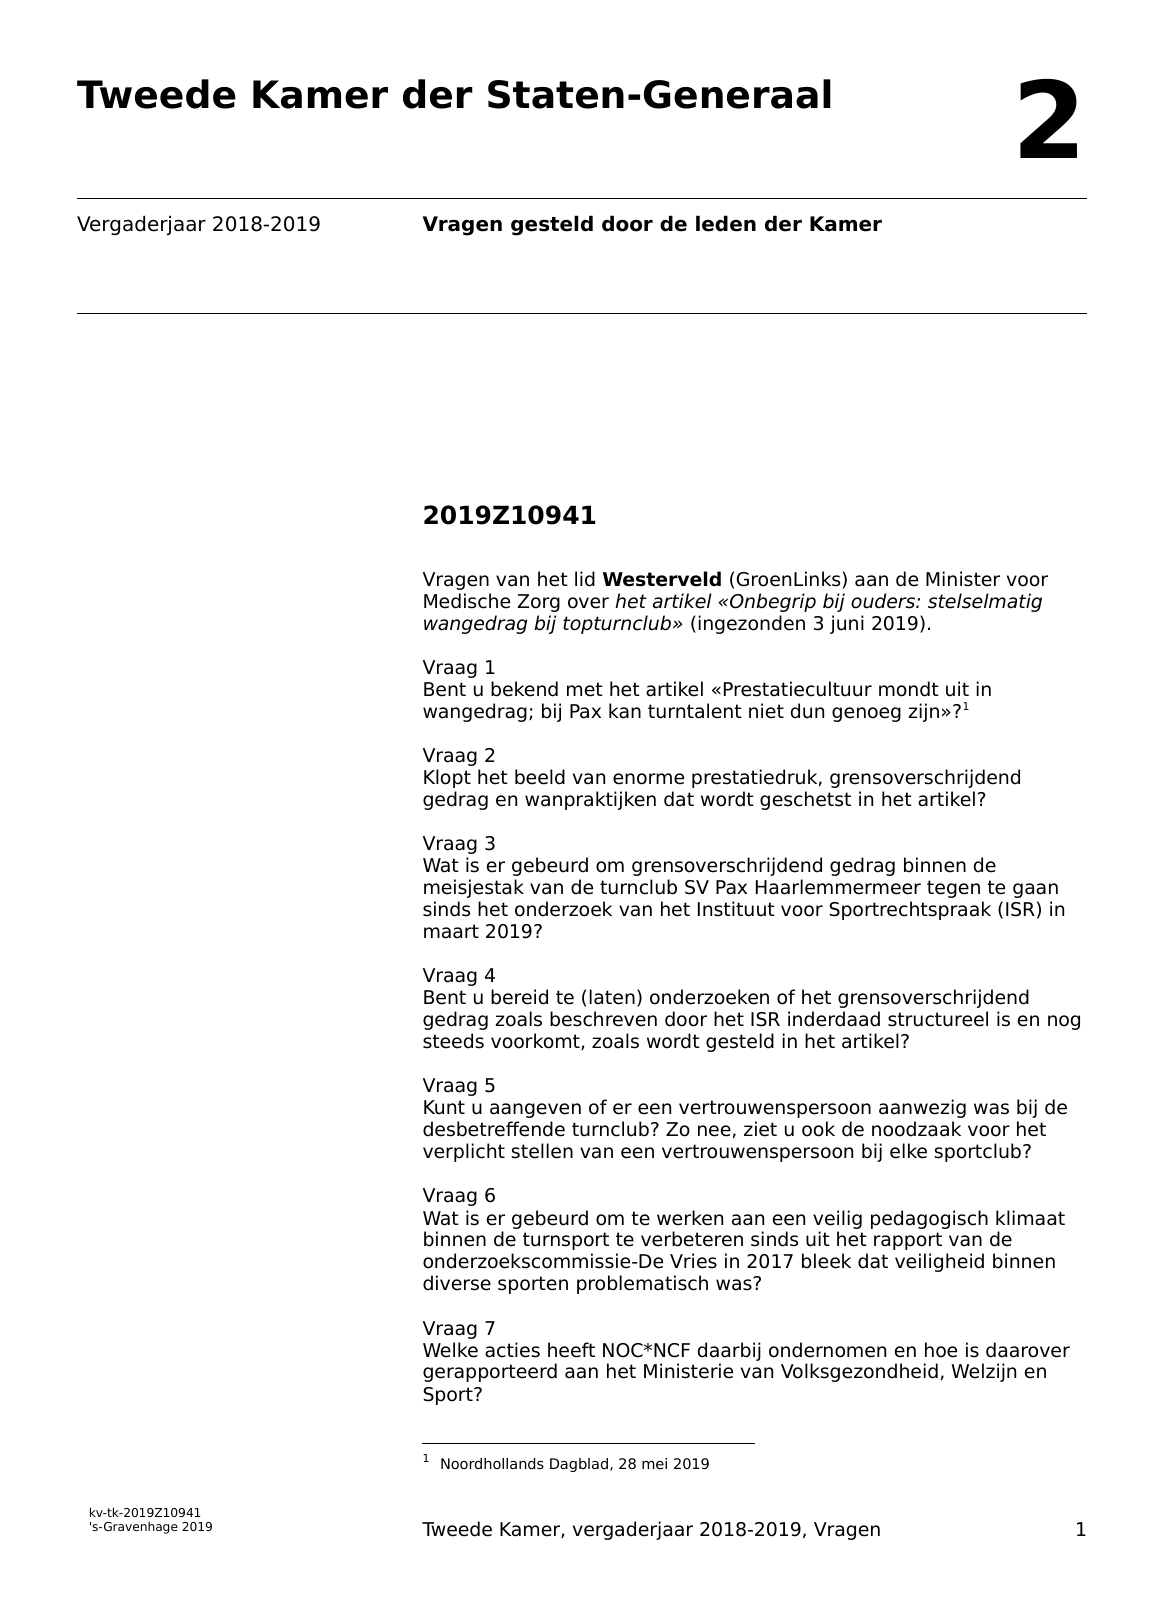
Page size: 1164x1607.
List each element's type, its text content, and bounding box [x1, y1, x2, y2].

text Welke acties heeft NOC*NCF daarbij ondernomen en hoe is daarover gerapporteerd aan het Ministerie van Volksgezondheid, Welzijn en Sport? [422, 1339, 1087, 1405]
text Vraag 3 [422, 833, 1087, 855]
text Bent u bekend met het artikel «Prestatiecultuur mondt uit in wangedrag; bij Pax kan turntalent niet dun genoeg zijn»? [422, 679, 1087, 723]
text Klopt het beeld van enorme prestatiedruk, grensoverschrijdend gedrag en wanpraktijken dat wordt geschetst in het artikel? [422, 767, 1087, 811]
text Noordhollands Dagblad, 28 mei 2019 [422, 1452, 1087, 1474]
text Wat is er gebeurd om te werken aan een veilig pedagogisch klimaat binnen de turnsport te verbeteren sinds uit het rapport van de onderzoekscommissie-De Vries in 2017 bleek dat veiligheid binnen diverse sporten problematisch was? [422, 1207, 1087, 1295]
text Vraag 1 [422, 657, 1087, 679]
text 's-Gravenhage 2019 [88, 1520, 323, 1534]
text Vraag 4 [422, 965, 1087, 987]
text Vraag 2 [422, 745, 1087, 767]
text Vragen van het lid Westerveld (GroenLinks) aan de Minister voor Medische Zorg over het artikel «Onbegrip bij ouders: stelselmatig wangedrag bij topturnclub» (ingezonden 3 juni 2019). [422, 569, 1087, 635]
table_header Tweede Kamer der Staten-Generaal [77, 59, 886, 198]
table_header 2 [886, 59, 1087, 198]
text Bent u bereid te (laten) onderzoeken of het grensoverschrijdend gedrag zoals beschreven door het ISR inderdaad structureel is en nog steeds voorkomt, zoals wordt gesteld in het artikel? [422, 987, 1087, 1053]
table_cell Vergaderjaar 2018-2019 [77, 199, 422, 313]
table_cell Vragen gesteld door de leden der Kamer [422, 199, 1087, 313]
text Vraag 6 [422, 1185, 1087, 1207]
text 2019Z10941 [422, 501, 1087, 531]
text Vraag 7 [422, 1317, 1087, 1339]
text Vraag 5 [422, 1075, 1087, 1097]
text kv-tk-2019Z10941 [88, 1506, 323, 1520]
text Wat is er gebeurd om grensoverschrijdend gedrag binnen de meisjestak van de turnclub SV Pax Haarlemmermeer tegen te gaan sinds het onderzoek van het Instituut voor Sportrechtspraak (ISR) in maart 2019? [422, 855, 1087, 943]
text Kunt u aangeven of er een vertrouwenspersoon aanwezig was bij de desbetreffende turnclub? Zo nee, ziet u ook de noodzaak voor het verplicht stellen van een vertrouwenspersoon bij elke sportclub? [422, 1097, 1087, 1163]
